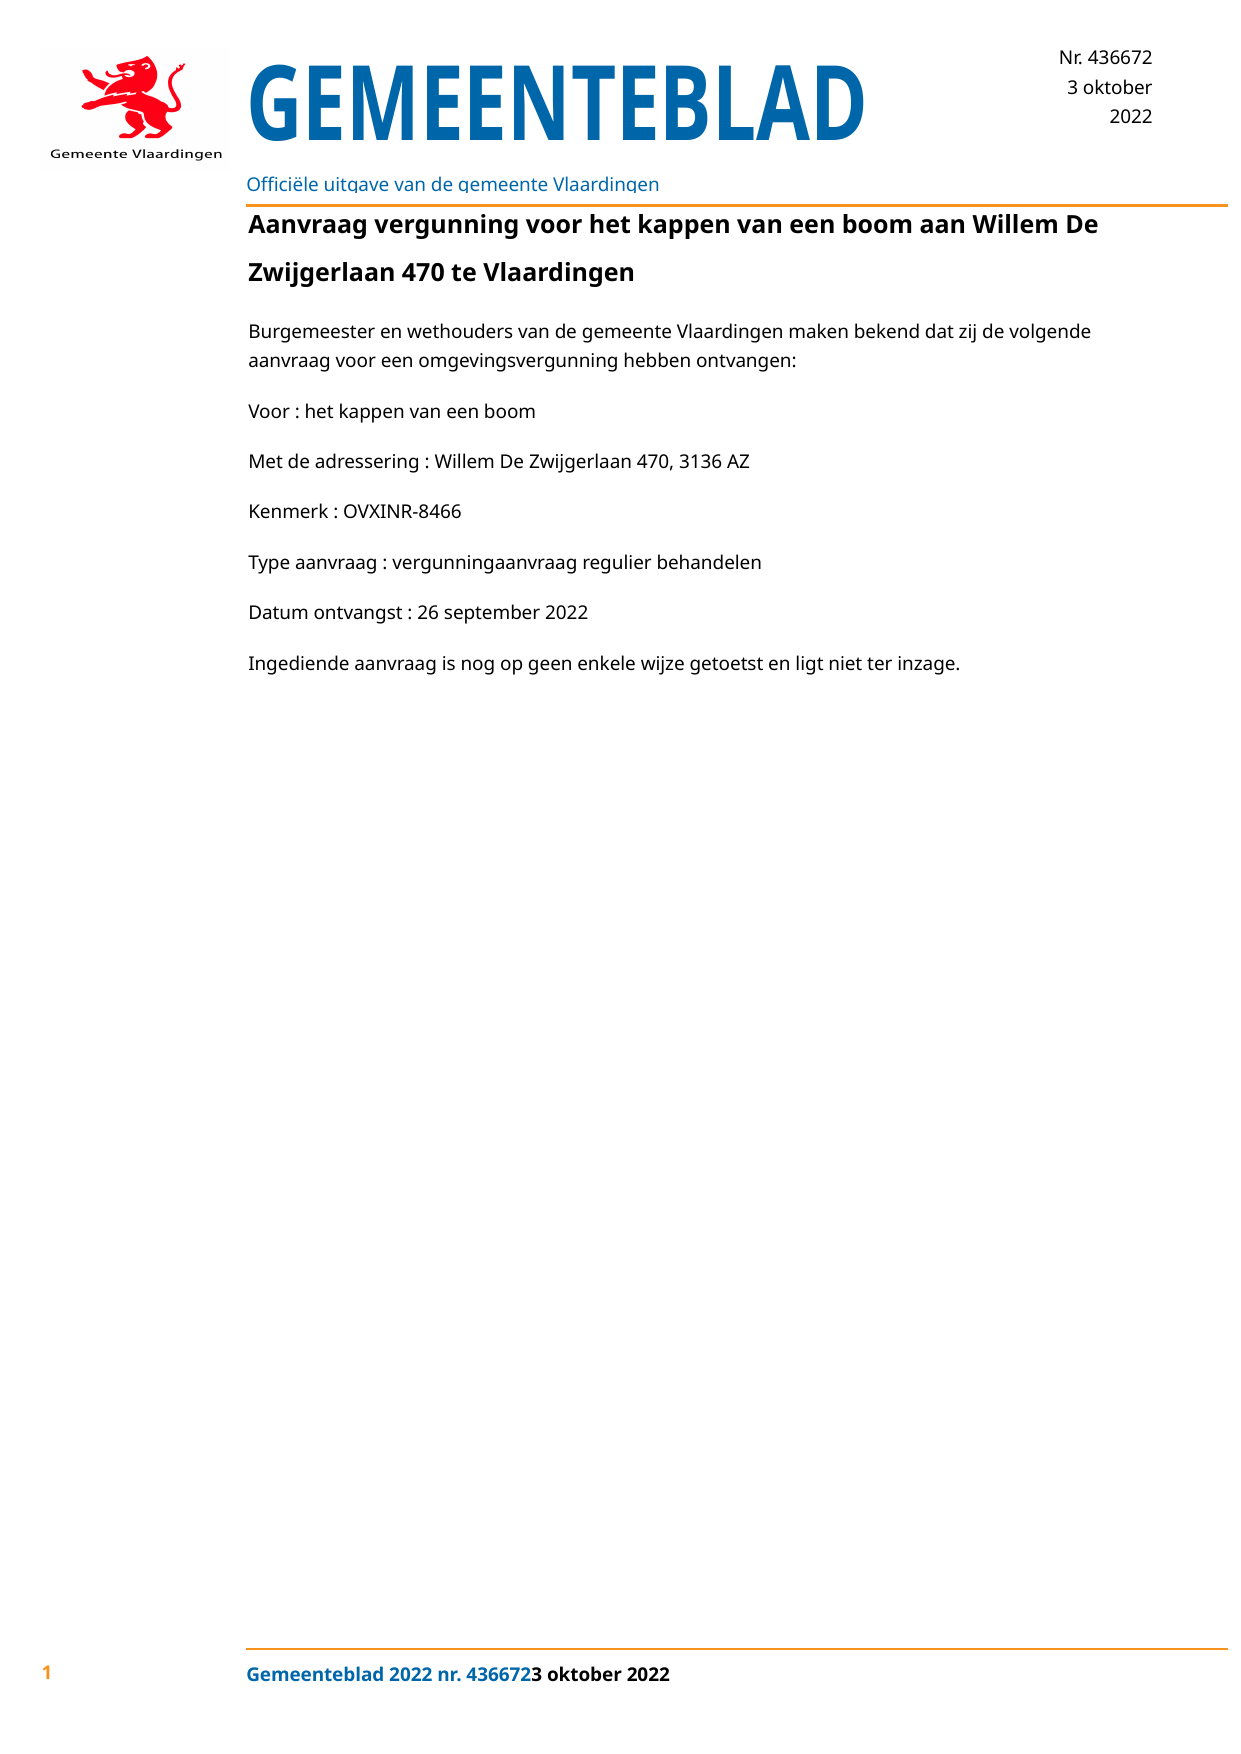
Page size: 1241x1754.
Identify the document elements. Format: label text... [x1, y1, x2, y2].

picture [41, 47, 231, 172]
text Type aanvraag : vergunningaanvraag regulier behandelen [248, 549, 1152, 575]
text Met de adressering : Willem De Zwijgerlaan 470, 3136 AZ [248, 448, 1152, 474]
text Kenmerk : OVXINR-8466 [248, 499, 1152, 524]
text Voor : het kappen van een boom [248, 398, 1152, 424]
text Burgemeester en wethouders van de gemeente Vlaardingen maken bekend dat zij de volgende aanvraag voor een omgevingsvergunning hebben ontvangen: [248, 318, 1152, 373]
text Datum ontvangst : 26 september 2022 [248, 599, 1152, 625]
text Ingediende aanvraag is nog op geen enkele wijze getoetst en ligt niet ter inzage. [248, 650, 1152, 676]
text Aanvraag vergunning voor het kappen van een boom aan Willem De Zwijgerlaan 470 te Vlaardingen [248, 207, 1152, 288]
